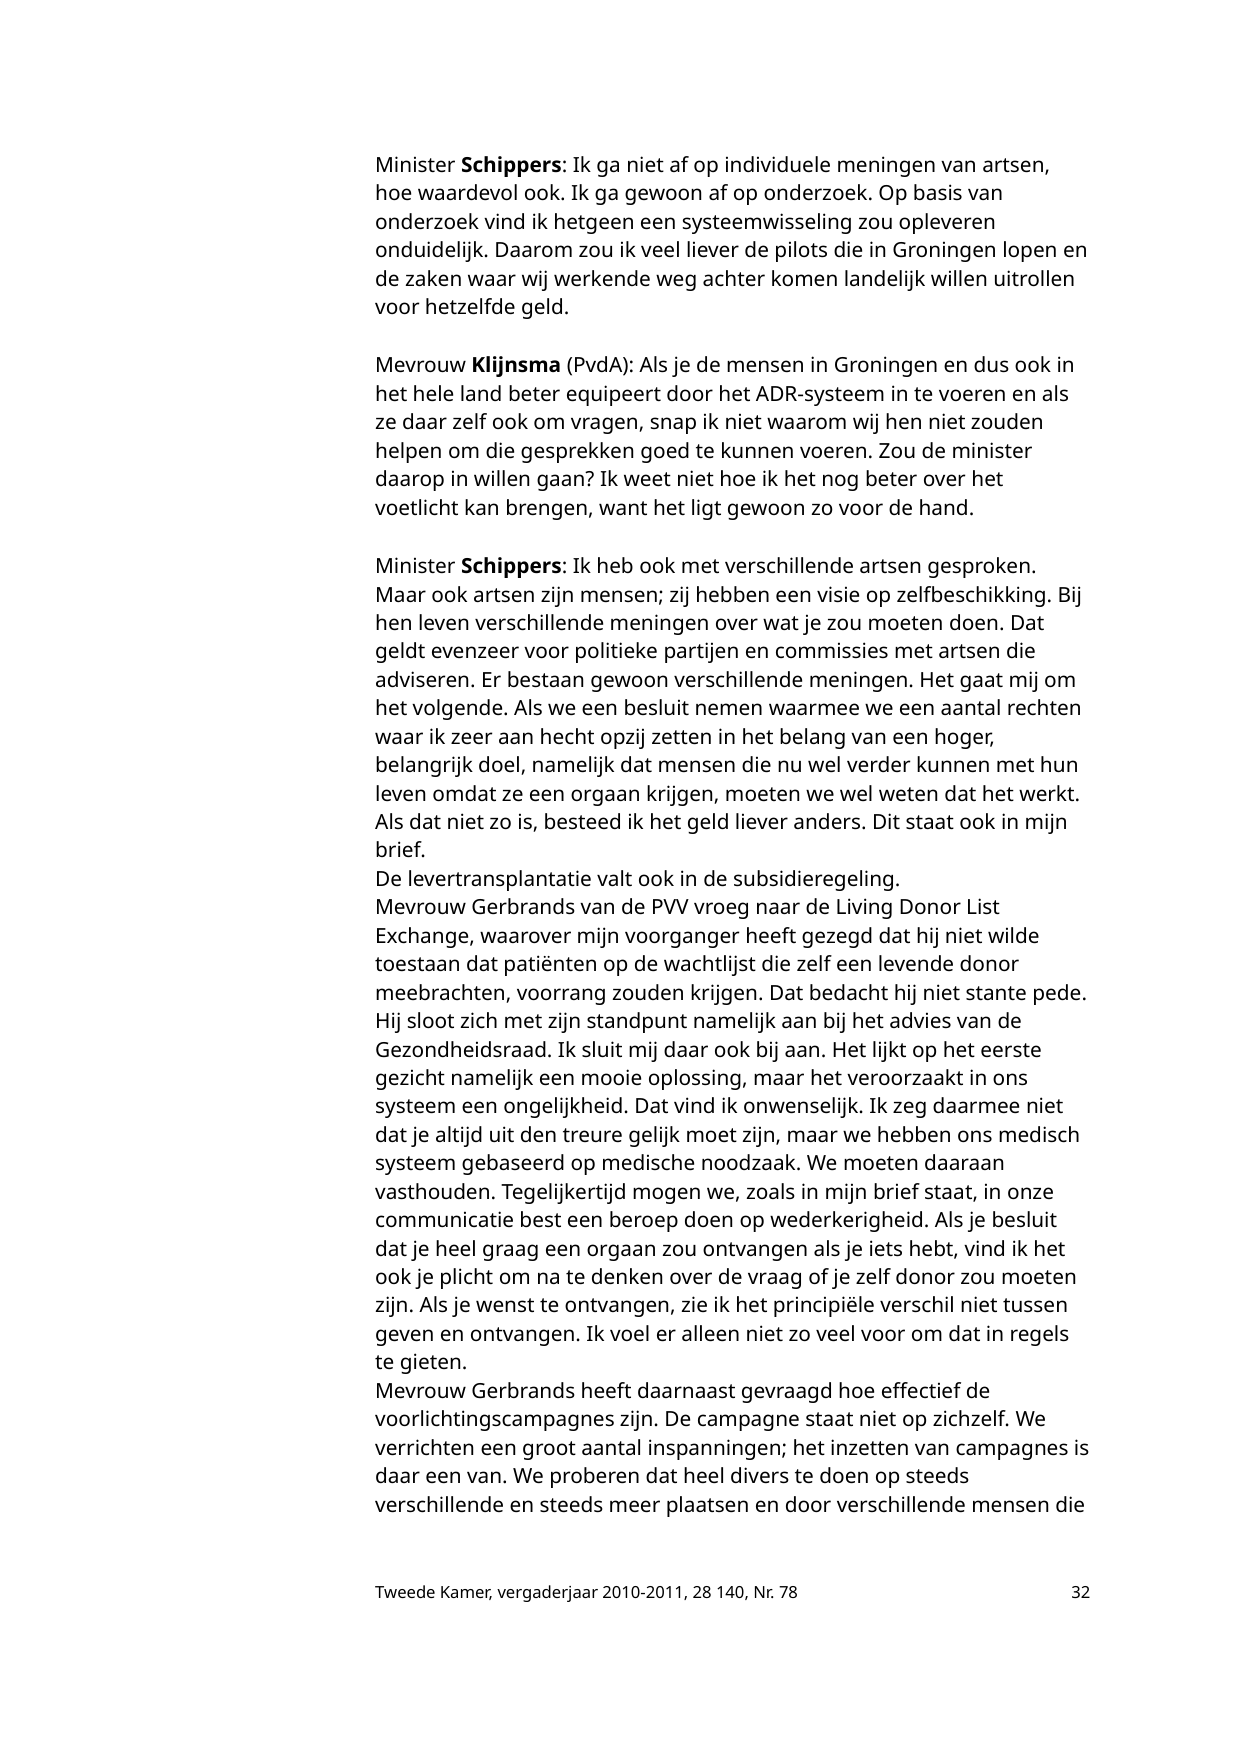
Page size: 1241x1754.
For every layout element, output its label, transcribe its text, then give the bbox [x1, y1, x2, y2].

text De levertransplantatie valt ook in de subsidieregeling. [375, 864, 1090, 892]
text Mevrouw Gerbrands heeft daarnaast gevraagd hoe effectief de voorlichtingscampagnes zijn. De campagne staat niet op zichzelf. We verrichten een groot aantal inspanningen; het inzetten van campagnes is daar een van. We proberen dat heel divers te doen op steeds verschillende en steeds meer plaatsen en door verschillende mensen die [375, 1376, 1090, 1518]
text Minister Schippers: Ik ga niet af op individuele meningen van artsen, hoe waardevol ook. Ik ga gewoon af op onderzoek. Op basis van onderzoek vind ik hetgeen een systeemwisseling zou opleveren onduidelijk. Daarom zou ik veel liever de pilots die in Groningen lopen en de zaken waar wij werkende weg achter komen landelijk willen uitrollen voor hetzelfde geld. [375, 150, 1090, 321]
text Mevrouw Klijnsma (PvdA): Als je de mensen in Groningen en dus ook in het hele land beter equipeert door het ADR-systeem in te voeren en als ze daar zelf ook om vragen, snap ik niet waarom wij hen niet zouden helpen om die gesprekken goed te kunnen voeren. Zou de minister daarop in willen gaan? Ik weet niet hoe ik het nog beter over het voetlicht kan brengen, want het ligt gewoon zo voor de hand. [375, 351, 1090, 521]
text Minister Schippers: Ik heb ook met verschillende artsen gesproken. Maar ook artsen zijn mensen; zij hebben een visie op zelfbeschikking. Bij hen leven verschillende meningen over wat je zou moeten doen. Dat geldt evenzeer voor politieke partijen en commissies met artsen die adviseren. Er bestaan gewoon verschillende meningen. Het gaat mij om het volgende. Als we een besluit nemen waarmee we een aantal rechten waar ik zeer aan hecht opzij zetten in het belang van een hoger, belangrijk doel, namelijk dat mensen die nu wel verder kunnen met hun leven omdat ze een orgaan krijgen, moeten we wel weten dat het werkt. Als dat niet zo is, besteed ik het geld liever anders. Dit staat ook in mijn brief. [375, 551, 1090, 864]
text Mevrouw Gerbrands van de PVV vroeg naar de Living Donor List Exchange, waarover mijn voorganger heeft gezegd dat hij niet wilde toestaan dat patiënten op de wachtlijst die zelf een levende donor meebrachten, voorrang zouden krijgen. Dat bedacht hij niet stante pede. Hij sloot zich met zijn standpunt namelijk aan bij het advies van de Gezondheidsraad. Ik sluit mij daar ook bij aan. Het lijkt op het eerste gezicht namelijk een mooie oplossing, maar het veroorzaakt in ons systeem een ongelijkheid. Dat vind ik onwenselijk. Ik zeg daarmee niet dat je altijd uit den treure gelijk moet zijn, maar we hebben ons medisch systeem gebaseerd op medische noodzaak. We moeten daaraan vasthouden. Tegelijkertijd mogen we, zoals in mijn brief staat, in onze communicatie best een beroep doen op wederkerigheid. Als je besluit dat je heel graag een orgaan zou ontvangen als je iets hebt, vind ik het ook je plicht om na te denken over de vraag of je zelf donor zou moeten zijn. Als je wenst te ontvangen, zie ik het principiële verschil niet tussen geven en ontvangen. Ik voel er alleen niet zo veel voor om dat in regels te gieten. [375, 892, 1090, 1376]
